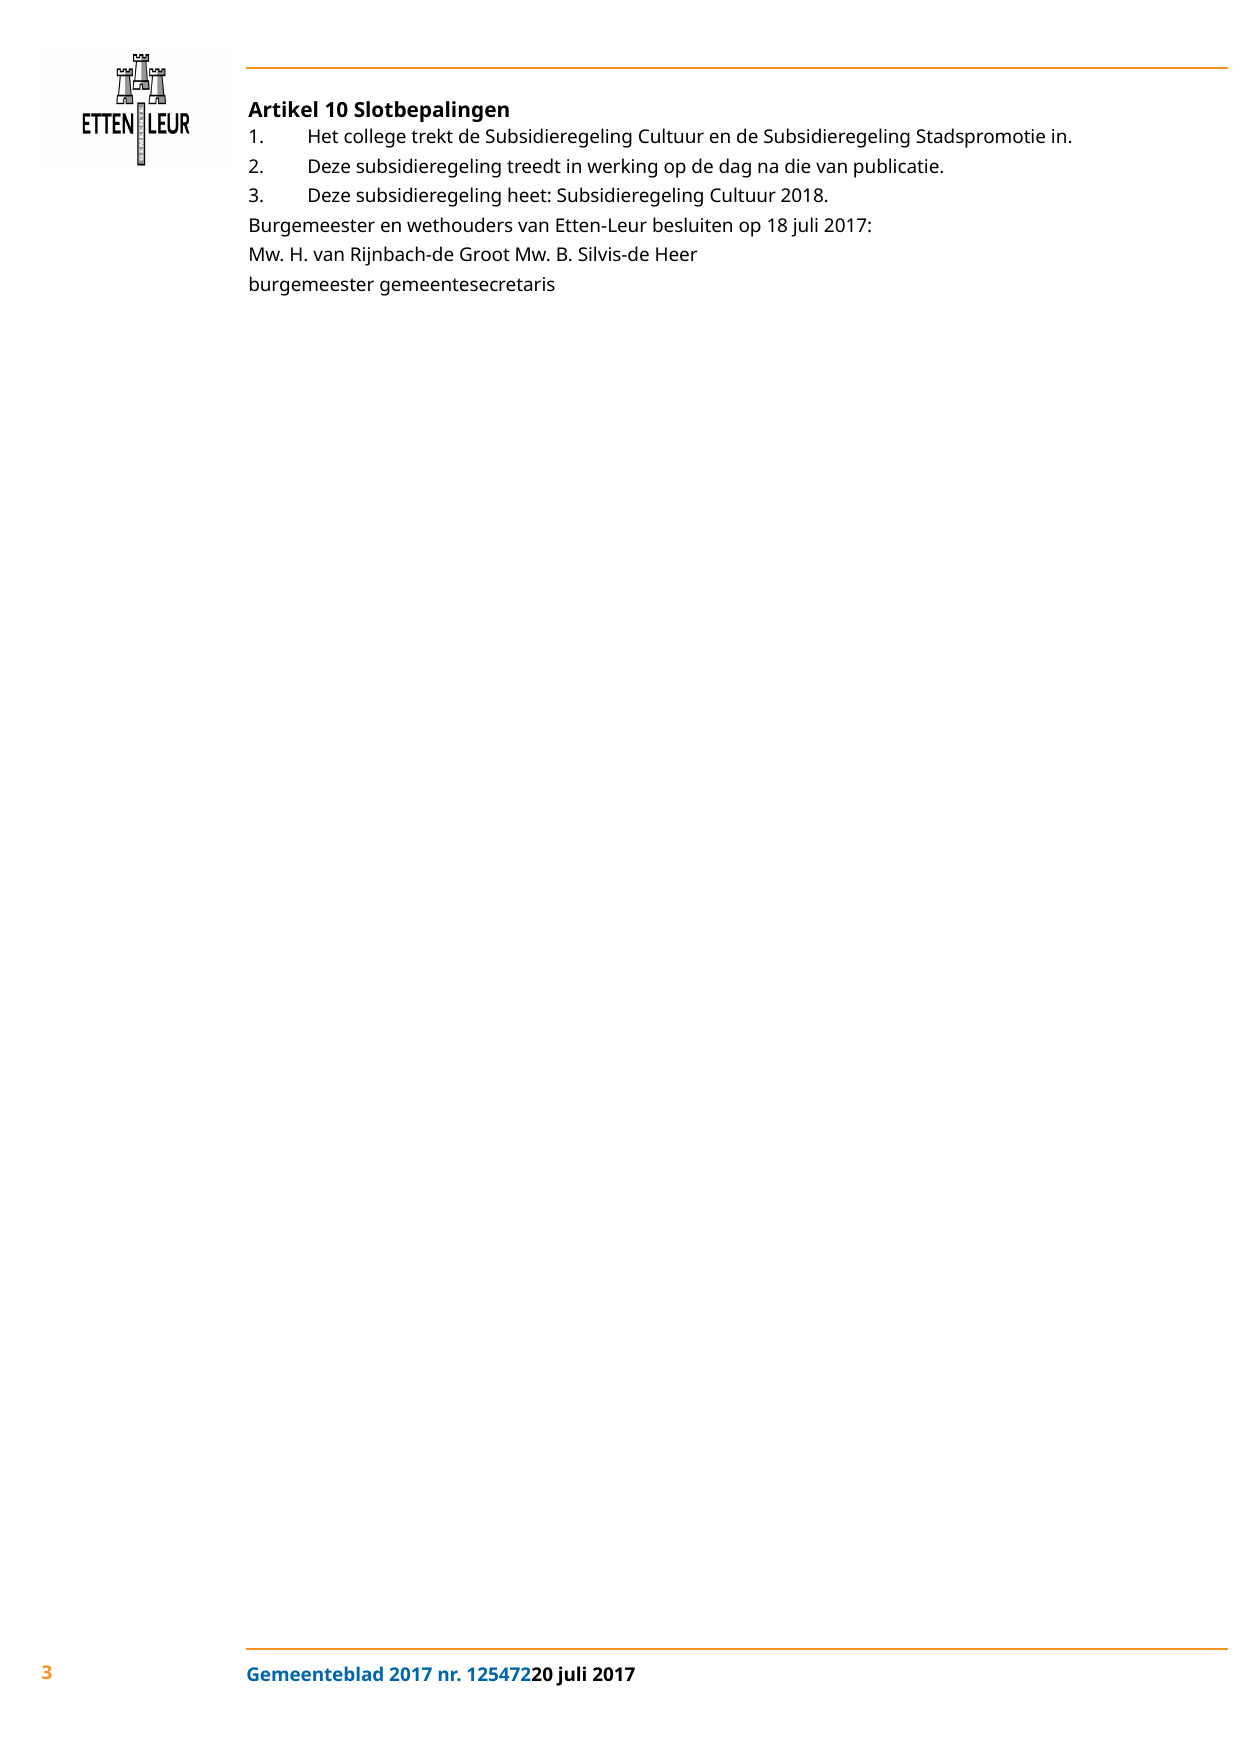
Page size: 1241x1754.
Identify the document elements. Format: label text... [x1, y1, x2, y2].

text Artikel 10 Slotbepalingen [248, 95, 1152, 123]
picture [41, 47, 231, 172]
list Deze subsidieregeling heet: Subsidieregeling Cultuur 2018. [248, 182, 1152, 208]
list Deze subsidieregeling treedt in werking op de dag na die van publicatie. [248, 153, 1152, 178]
list Het college trekt de Subsidieregeling Cultuur en de Subsidieregeling Stadspromotie in. [248, 123, 1152, 149]
text burgemeester gemeentesecretaris [248, 271, 1152, 297]
text Mw. H. van Rijnbach-de Groot Mw. B. Silvis-de Heer [248, 242, 1152, 267]
text Burgemeester en wethouders van Etten-Leur besluiten op 18 juli 2017: [248, 212, 1152, 238]
